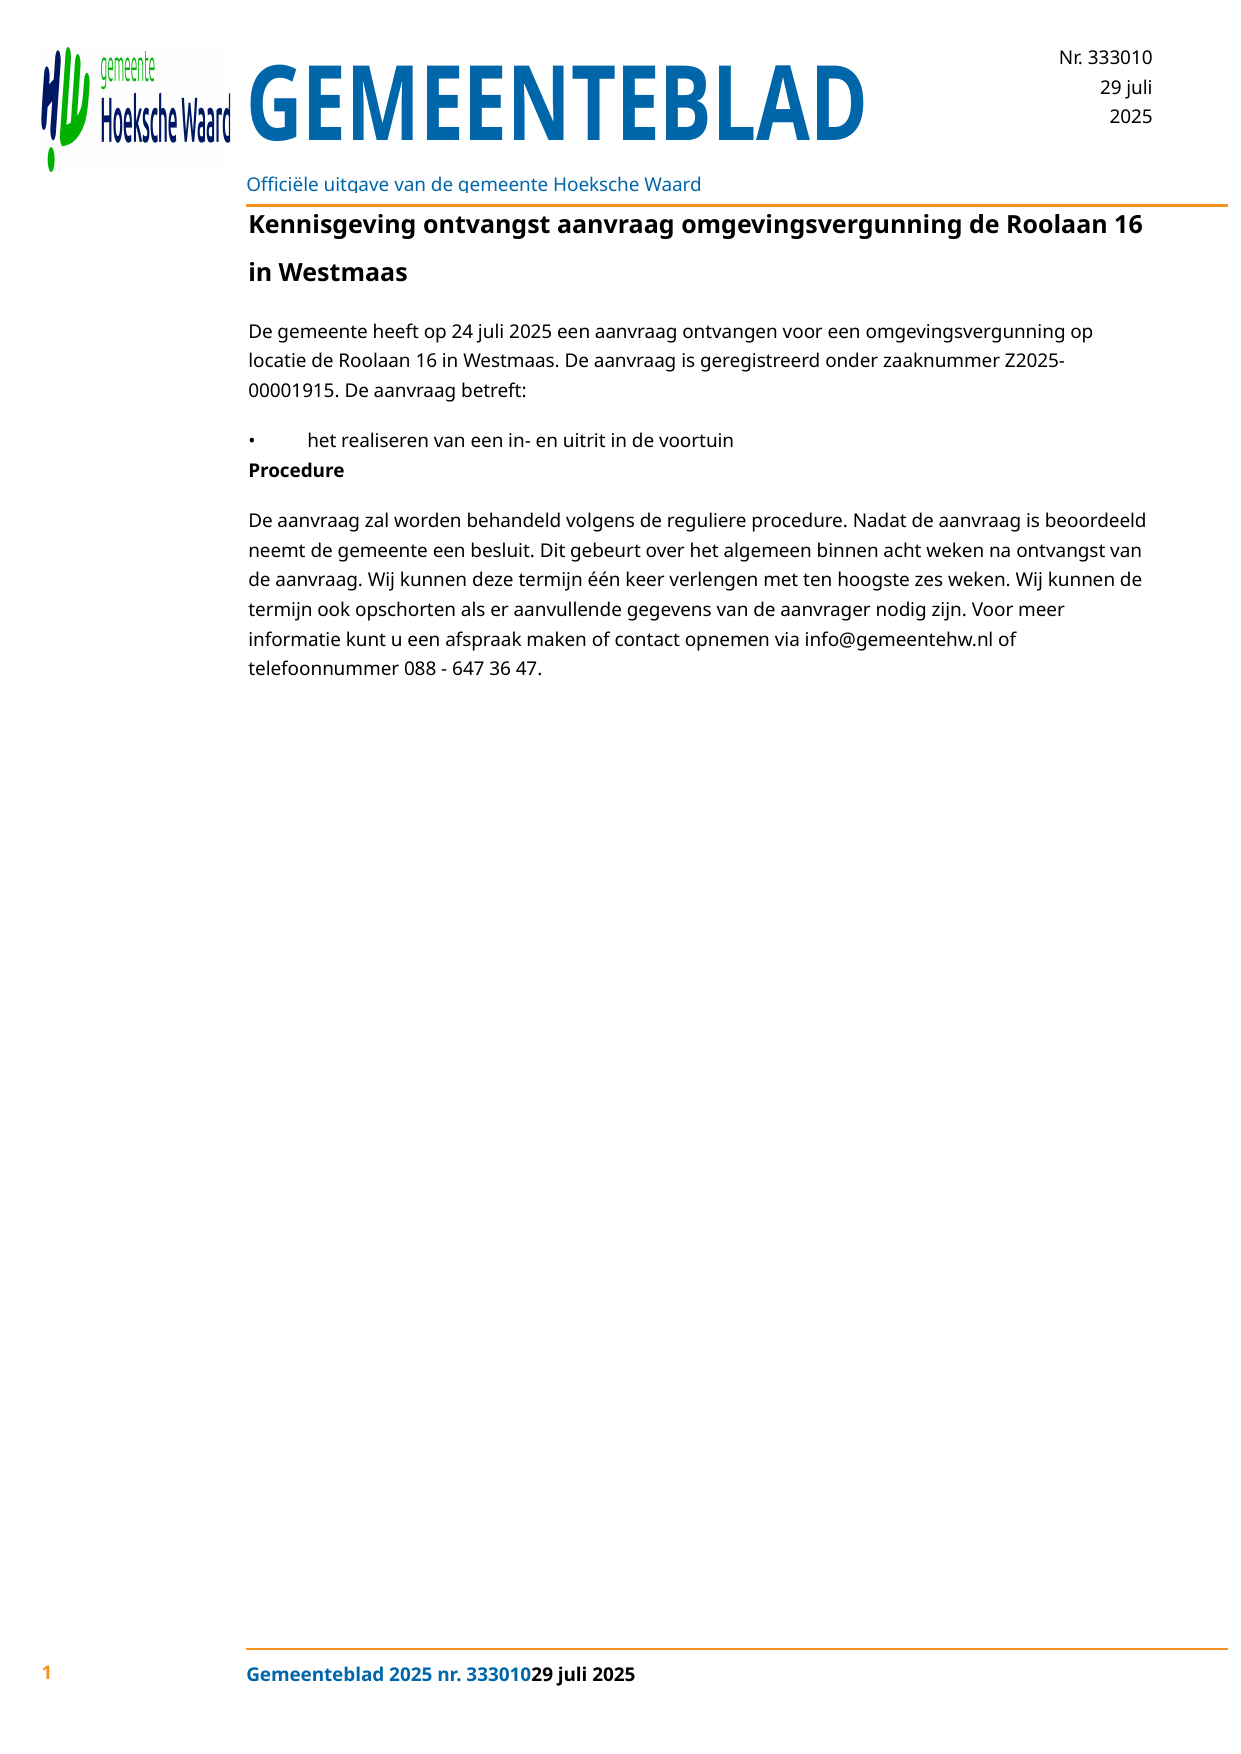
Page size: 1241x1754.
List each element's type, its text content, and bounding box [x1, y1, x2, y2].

picture [41, 47, 231, 172]
text Procedure [248, 457, 1152, 483]
list het realiseren van een in- en uitrit in de voortuin [248, 427, 1152, 453]
text De aanvraag zal worden behandeld volgens de reguliere procedure. Nadat de aanvraag is beoordeeld neemt de gemeente een besluit. Dit gebeurt over het algemeen binnen acht weken na ontvangst van de aanvraag. Wij kunnen deze termijn één keer verlengen met ten hoogste zes weken. Wij kunnen de termijn ook opschorten als er aanvullende gegevens van de aanvrager nodig zijn. Voor meer informatie kunt u een afspraak maken of contact opnemen via info@gemeentehw.nl of telefoonnummer 088 - 647 36 47. [248, 507, 1152, 681]
text De gemeente heeft op 24 juli 2025 een aanvraag ontvangen voor een omgevingsvergunning op locatie de Roolaan 16 in Westmaas. De aanvraag is geregistreerd onder zaaknummer Z2025-00001915. De aanvraag betreft: [248, 318, 1152, 403]
text Kennisgeving ontvangst aanvraag omgevingsvergunning de Roolaan 16 in Westmaas [248, 207, 1152, 288]
